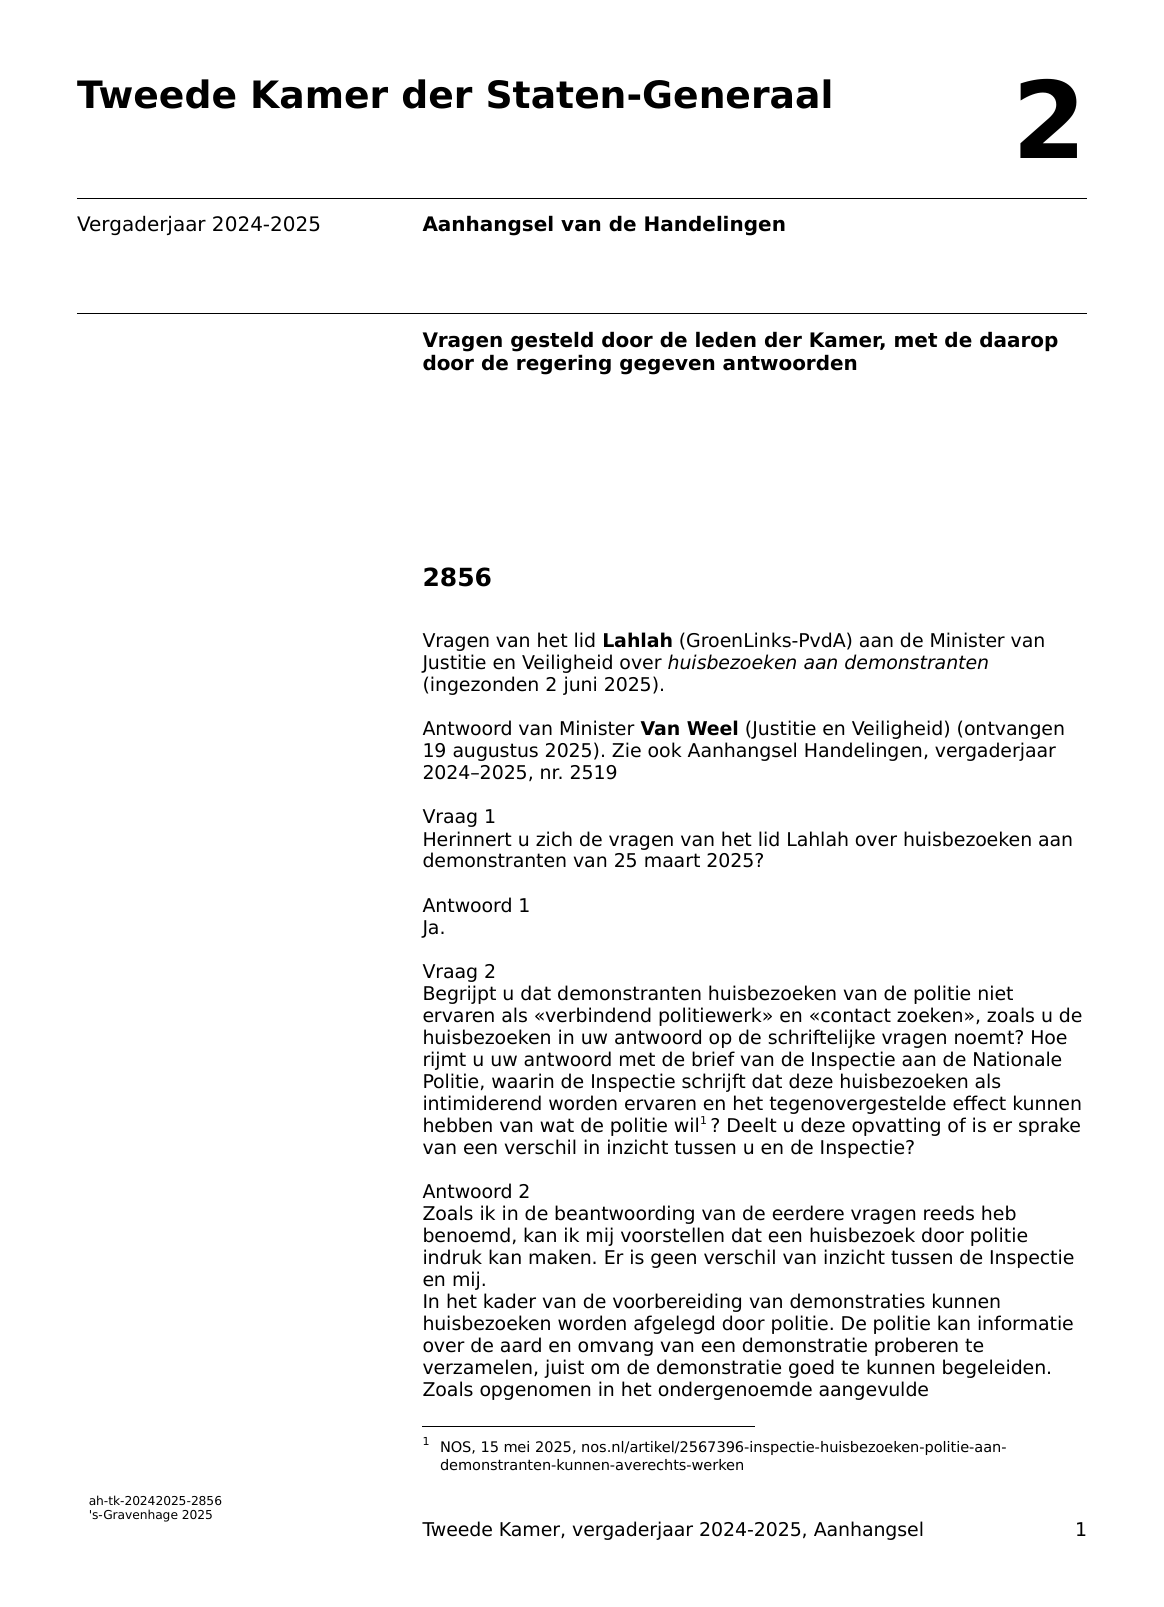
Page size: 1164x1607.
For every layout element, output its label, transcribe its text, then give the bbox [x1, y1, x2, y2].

text In het kader van de voorbereiding van demonstraties kunnen huisbezoeken worden afgelegd door politie. De politie kan informatie over de aard en omvang van een demonstratie proberen te verzamelen, juist om de demonstratie goed te kunnen begeleiden. Zoals opgenomen in het ondergenoemde aangevulde [422, 1291, 1087, 1401]
text Antwoord van Minister Van Weel (Justitie en Veiligheid) (ontvangen 19 augustus 2025). Zie ook Aanhangsel Handelingen, vergaderjaar 2024–2025, nr. 2519 [422, 718, 1087, 784]
table_cell Aanhangsel van de Handelingen [422, 199, 1087, 313]
table_cell Vragen gesteld door de leden der Kamer, met de daarop door de regering gegeven antwoorden [422, 314, 1087, 375]
text NOS, 15 mei 2025, nos.nl/artikel/2567396-inspectie-huisbezoeken-politie-aan-demonstranten-kunnen-averechts-werken [422, 1435, 1087, 1474]
table_header Tweede Kamer der Staten-Generaal [77, 59, 886, 198]
text 's-Gravenhage 2025 [88, 1508, 323, 1522]
table_cell Vergaderjaar 2024-2025 [77, 199, 422, 313]
text Vraag 1 [422, 806, 1087, 828]
table_cell [77, 314, 422, 375]
text Vragen van het lid Lahlah (GroenLinks-PvdA) aan de Minister van Justitie en Veiligheid over huisbezoeken aan demonstranten (ingezonden 2 juni 2025). [422, 630, 1087, 696]
text Zoals ik in de beantwoording van de eerdere vragen reeds heb benoemd, kan ik mij voorstellen dat een huisbezoek door politie indruk kan maken. Er is geen verschil van inzicht tussen de Inspectie en mij. [422, 1203, 1087, 1291]
text Antwoord 1 [422, 894, 1087, 917]
text Antwoord 2 [422, 1181, 1087, 1203]
text Vraag 2 [422, 961, 1087, 983]
text Begrijpt u dat demonstranten huisbezoeken van de politie niet ervaren als «verbindend politiewerk» en «contact zoeken», zoals u de huisbezoeken in uw antwoord op de schriftelijke vragen noemt? Hoe rijmt u uw antwoord met de brief van de Inspectie aan de Nationale Politie, waarin de Inspectie schrijft dat deze huisbezoeken als intimiderend worden ervaren en het tegenovergestelde effect kunnen hebben van wat de politie wil? Deelt u deze opvatting of is er sprake van een verschil in inzicht tussen u en de Inspectie? [422, 983, 1087, 1158]
text Ja. [422, 917, 1087, 938]
table_header 2 [886, 59, 1087, 198]
text Herinnert u zich de vragen van het lid Lahlah over huisbezoeken aan demonstranten van 25 maart 2025? [422, 828, 1087, 872]
text ah-tk-20242025-2856 [88, 1494, 323, 1508]
text 2856 [422, 563, 1087, 592]
